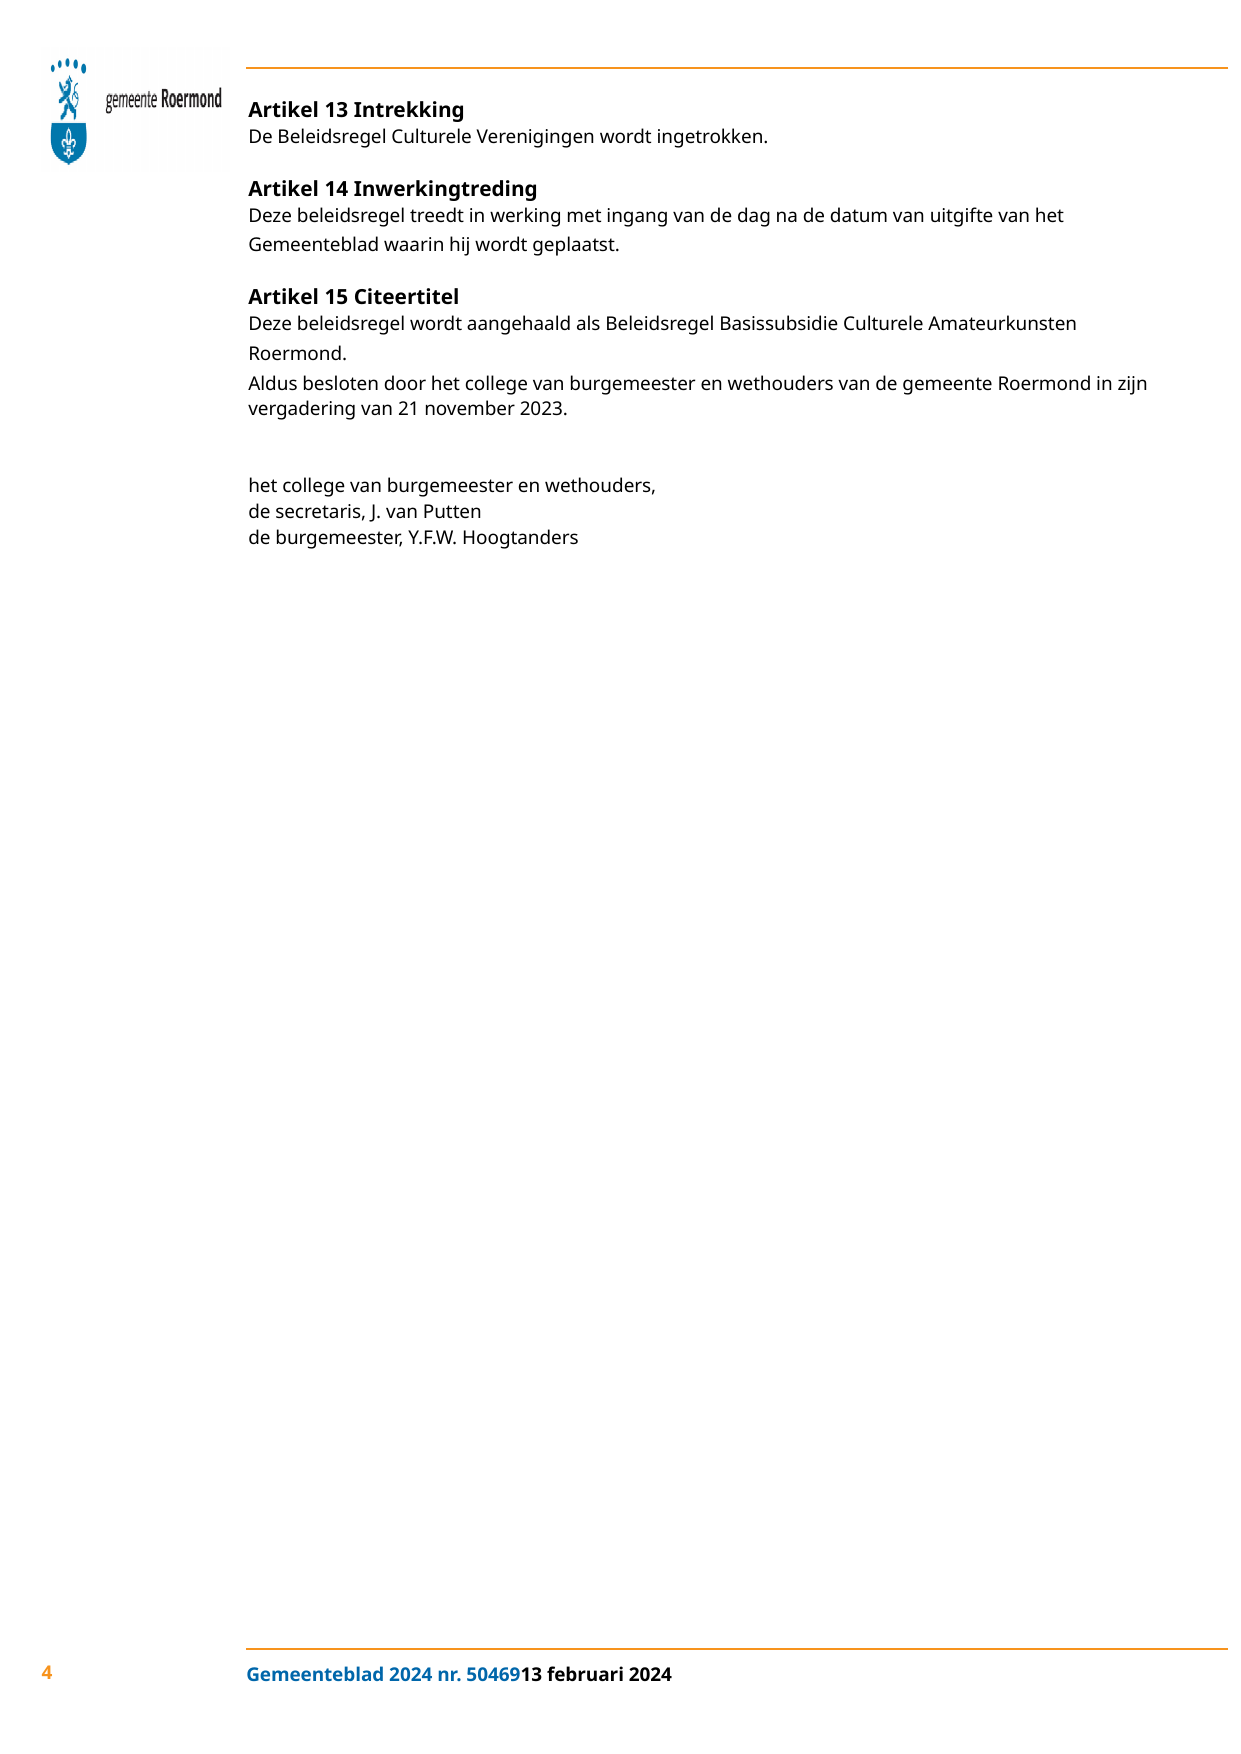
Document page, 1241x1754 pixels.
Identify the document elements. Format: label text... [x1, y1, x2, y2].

text Artikel 13 Intrekking [248, 95, 1152, 123]
text Deze beleidsregel wordt aangehaald als Beleidsregel Basissubsidie Culturele Amateurkunsten Roermond. [248, 311, 1152, 366]
text Artikel 14 Inwerkingtreding [248, 174, 1152, 202]
text Artikel 15 Citeertitel [248, 282, 1152, 311]
text Aldus besloten door het college van burgemeester en wethouders van de gemeente Roermond in zijn vergadering van 21 november 2023. [248, 370, 1152, 421]
text De Beleidsregel Culturele Verenigingen wordt ingetrokken. [248, 123, 1152, 149]
text het college van burgemeester en wethouders, [248, 473, 1152, 498]
text Deze beleidsregel treedt in werking met ingang van de dag na de datum van uitgifte van het Gemeenteblad waarin hij wordt geplaatst. [248, 202, 1152, 257]
text de burgemeester, Y.F.W. Hoogtanders [248, 524, 1152, 550]
text de secretaris, J. van Putten [248, 498, 1152, 524]
picture [41, 47, 231, 172]
